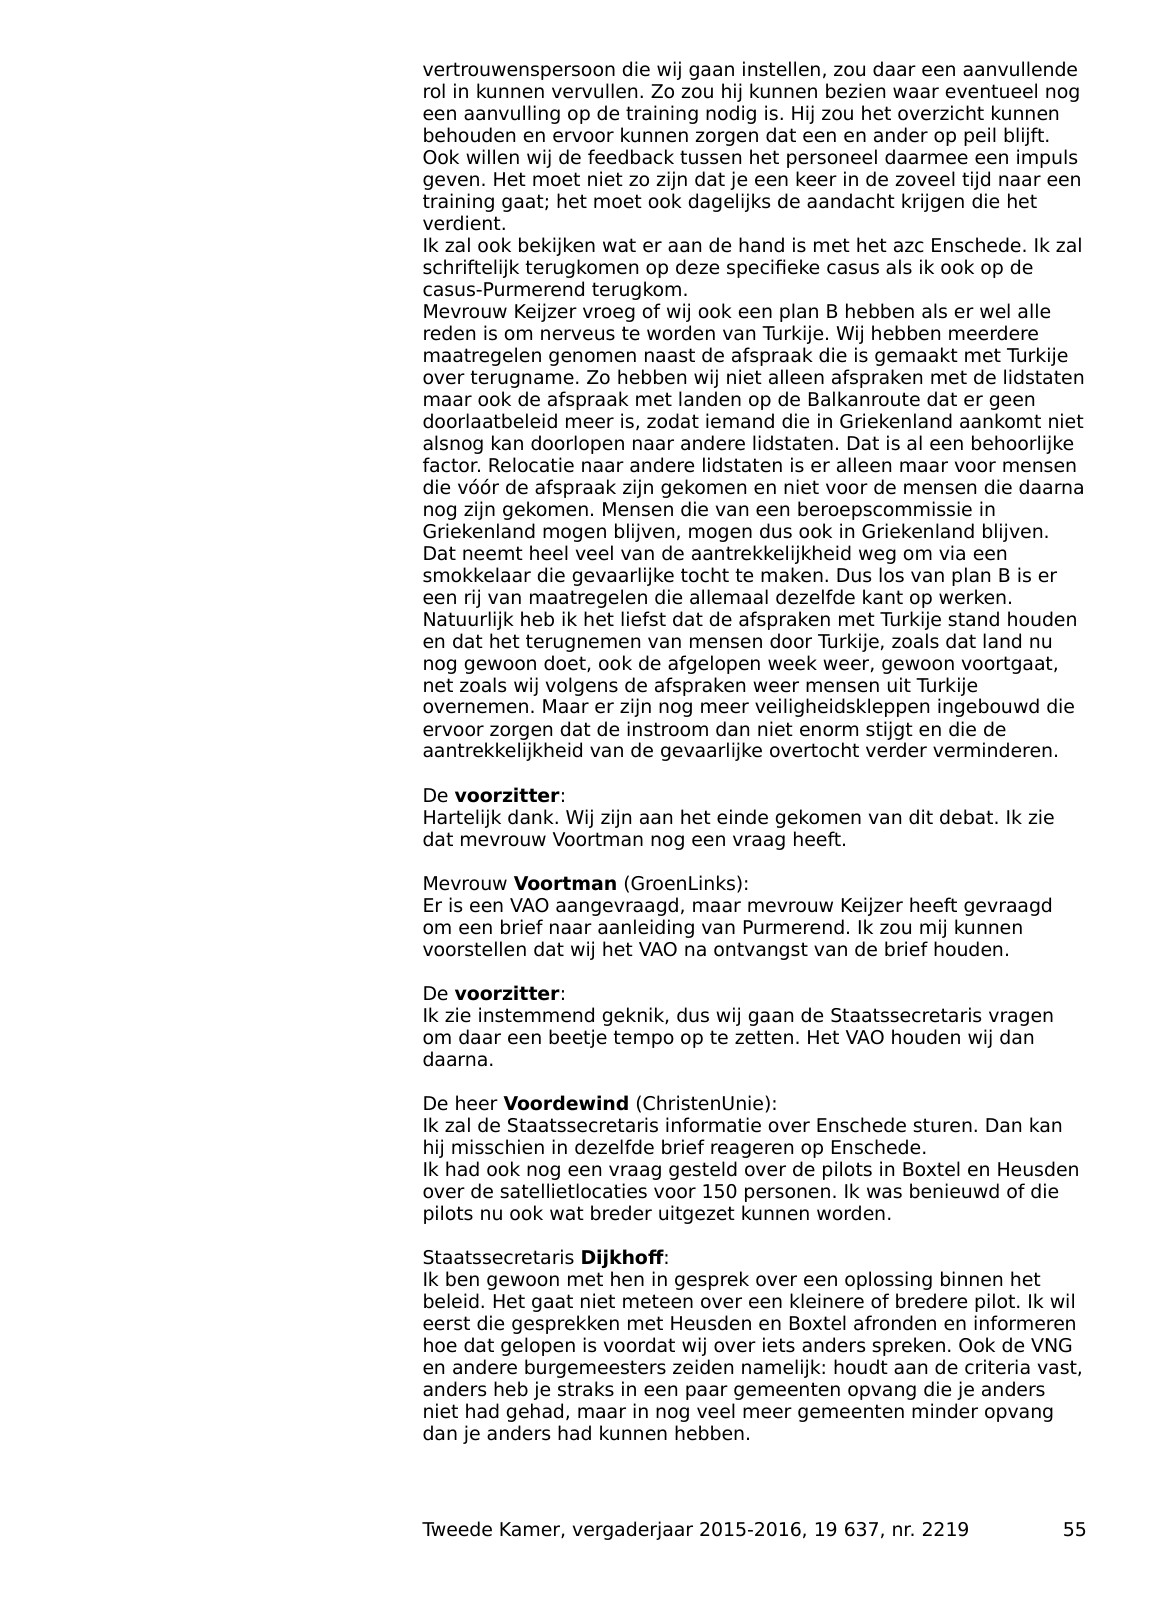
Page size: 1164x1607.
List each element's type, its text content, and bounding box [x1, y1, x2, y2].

text Mevrouw Keijzer vroeg of wij ook een plan B hebben als er wel alle reden is om nerveus te worden van Turkije. Wij hebben meerdere maatregelen genomen naast de afspraak die is gemaakt met Turkije over terugname. Zo hebben wij niet alleen afspraken met de lidstaten maar ook de afspraak met landen op de Balkanroute dat er geen doorlaatbeleid meer is, zodat iemand die in Griekenland aankomt niet alsnog kan doorlopen naar andere lidstaten. Dat is al een behoorlijke factor. Relocatie naar andere lidstaten is er alleen maar voor mensen die vóór de afspraak zijn gekomen en niet voor de mensen die daarna nog zijn gekomen. Mensen die van een beroepscommissie in Griekenland mogen blijven, mogen dus ook in Griekenland blijven. Dat neemt heel veel van de aantrekkelijkheid weg om via een smokkelaar die gevaarlijke tocht te maken. Dus los van plan B is er een rij van maatregelen die allemaal dezelfde kant op werken. Natuurlijk heb ik het liefst dat de afspraken met Turkije stand houden en dat het terugnemen van mensen door Turkije, zoals dat land nu nog gewoon doet, ook de afgelopen week weer, gewoon voortgaat, net zoals wij volgens de afspraken weer mensen uit Turkije overnemen. Maar er zijn nog meer veiligheidskleppen ingebouwd die ervoor zorgen dat de instroom dan niet enorm stijgt en die de aantrekkelijkheid van de gevaarlijke overtocht verder verminderen. [422, 301, 1087, 762]
text De heer Voordewind (ChristenUnie): [422, 1093, 1087, 1115]
text Ik zal de Staatssecretaris informatie over Enschede sturen. Dan kan hij misschien in dezelfde brief reageren op Enschede. [422, 1115, 1087, 1159]
text Ik had ook nog een vraag gesteld over de pilots in Boxtel en Heusden over de satellietlocaties voor 150 personen. Ik was benieuwd of die pilots nu ook wat breder uitgezet kunnen worden. [422, 1159, 1087, 1225]
text De voorzitter: [422, 983, 1087, 1005]
text De voorzitter: [422, 784, 1087, 807]
text Hartelijk dank. Wij zijn aan het einde gekomen van dit debat. Ik zie dat mevrouw Voortman nog een vraag heeft. [422, 807, 1087, 851]
text vertrouwenspersoon die wij gaan instellen, zou daar een aanvullende rol in kunnen vervullen. Zo zou hij kunnen bezien waar eventueel nog een aanvulling op de training nodig is. Hij zou het overzicht kunnen behouden en ervoor kunnen zorgen dat een en ander op peil blijft. Ook willen wij de feedback tussen het personeel daarmee een impuls geven. Het moet niet zo zijn dat je een keer in de zoveel tijd naar een training gaat; het moet ook dagelijks de aandacht krijgen die het verdient. [422, 59, 1087, 235]
text Mevrouw Voortman (GroenLinks): [422, 873, 1087, 895]
text Staatssecretaris Dijkhoff: [422, 1247, 1087, 1269]
text Ik zie instemmend geknik, dus wij gaan de Staatssecretaris vragen om daar een beetje tempo op te zetten. Het VAO houden wij dan daarna. [422, 1005, 1087, 1071]
text Er is een VAO aangevraagd, maar mevrouw Keijzer heeft gevraagd om een brief naar aanleiding van Purmerend. Ik zou mij kunnen voorstellen dat wij het VAO na ontvangst van de brief houden. [422, 895, 1087, 961]
text Ik ben gewoon met hen in gesprek over een oplossing binnen het beleid. Het gaat niet meteen over een kleinere of bredere pilot. Ik wil eerst die gesprekken met Heusden en Boxtel afronden en informeren hoe dat gelopen is voordat wij over iets anders spreken. Ook de VNG en andere burgemeesters zeiden namelijk: houdt aan de criteria vast, anders heb je straks in een paar gemeenten opvang die je anders niet had gehad, maar in nog veel meer gemeenten minder opvang dan je anders had kunnen hebben. [422, 1269, 1087, 1445]
text Ik zal ook bekijken wat er aan de hand is met het azc Enschede. Ik zal schriftelijk terugkomen op deze specifieke casus als ik ook op de casus-Purmerend terugkom. [422, 235, 1087, 301]
